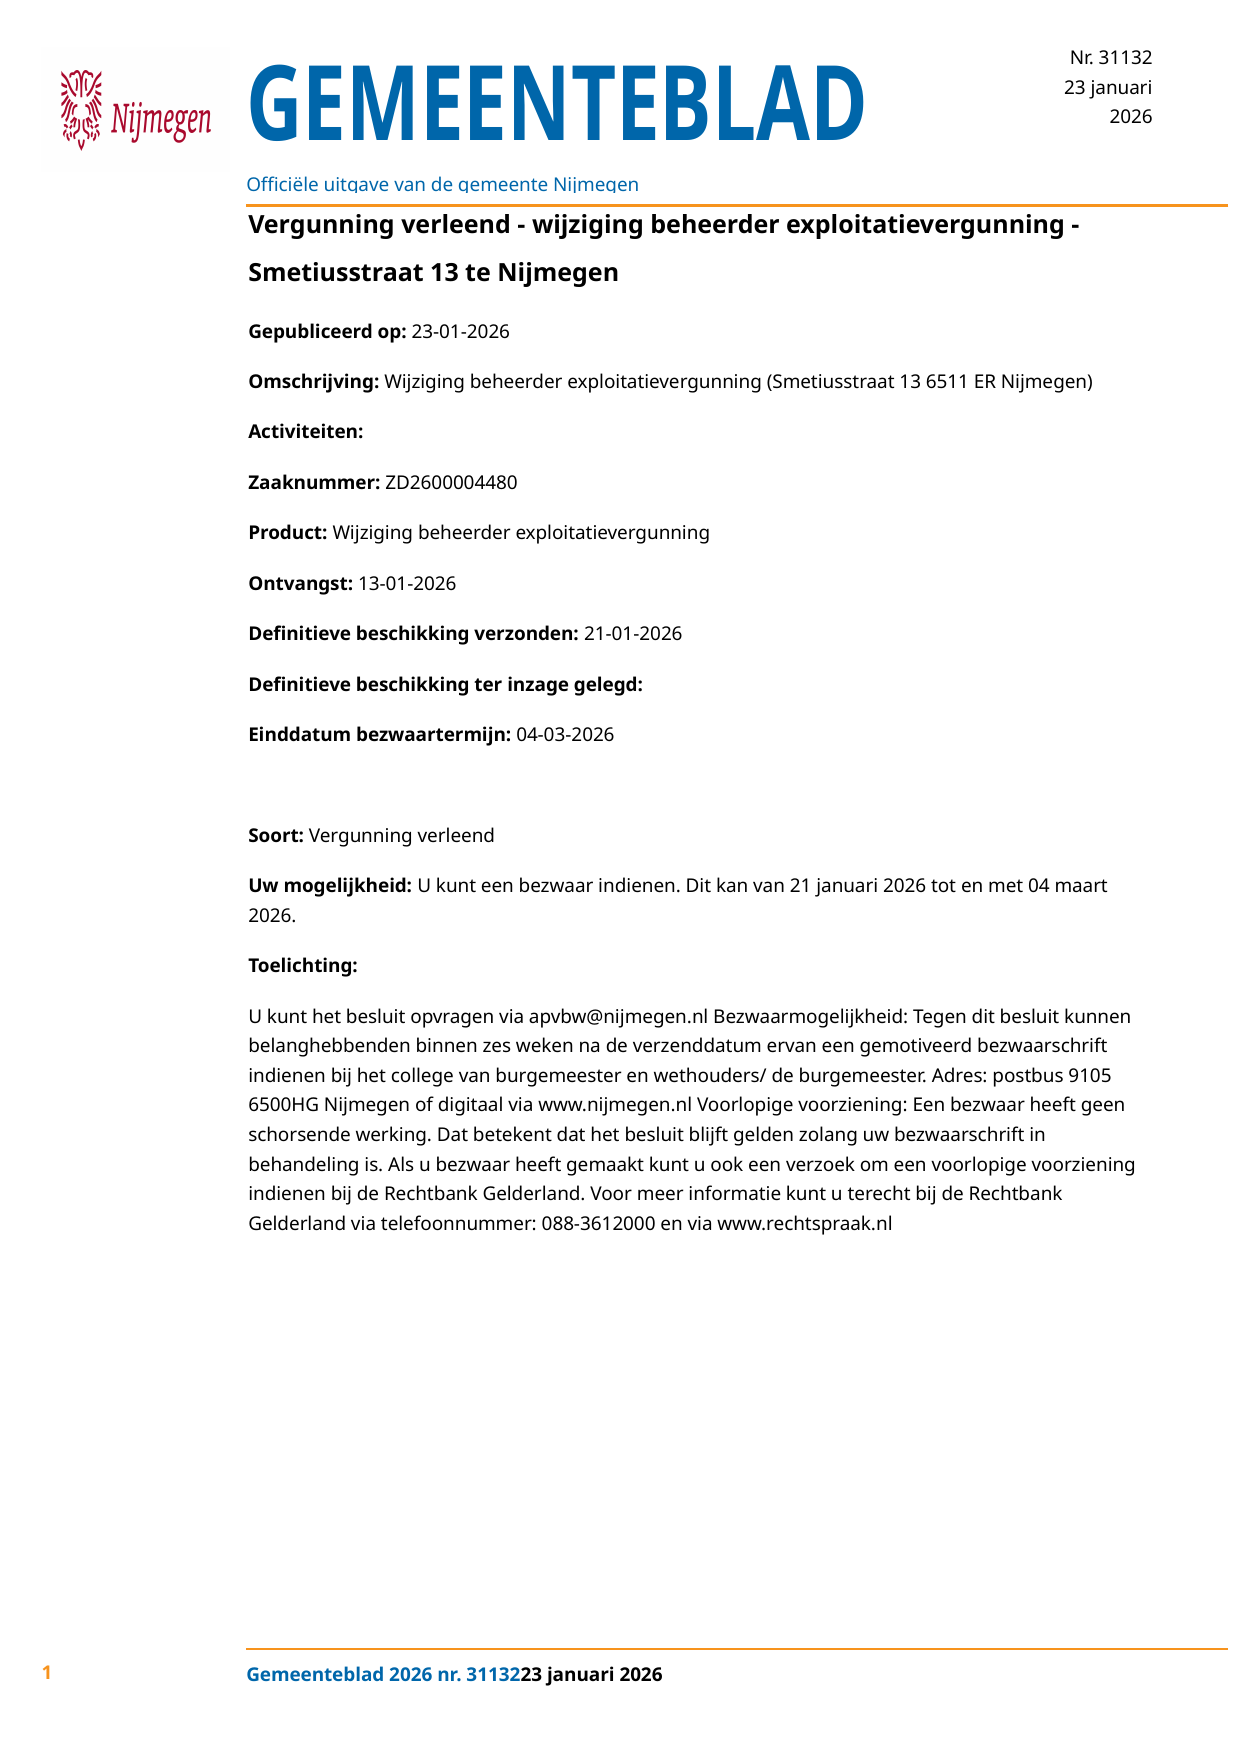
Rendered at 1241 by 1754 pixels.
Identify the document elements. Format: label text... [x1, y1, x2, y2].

text Uw mogelijkheid: U kunt een bezwaar indienen. Dit kan van 21 januari 2026 tot en met 04 maart 2026. [248, 872, 1152, 928]
text Soort: Vergunning verleend [248, 822, 1152, 848]
text Product: Wijziging beheerder exploitatievergunning [248, 519, 1152, 545]
text Vergunning verleend - wijziging beheerder exploitatievergunning - Smetiusstraat 13 te Nijmegen [248, 207, 1152, 288]
text Definitieve beschikking verzonden: 21-01-2026 [248, 620, 1152, 646]
picture [41, 47, 231, 172]
text U kunt het besluit opvragen via apvbw@nijmegen.nl Bezwaarmogelijkheid: Tegen dit besluit kunnen belanghebbenden binnen zes weken na de verzenddatum ervan een gemotiveerd bezwaarschrift indienen bij het college van burgemeester en wethouders/ de burgemeester. Adres: postbus 9105 6500HG Nijmegen of digitaal via www.nijmegen.nl Voorlopige voorziening: Een bezwaar heeft geen schorsende werking. Dat betekent dat het besluit blijft gelden zolang uw bezwaarschrift in behandeling is. Als u bezwaar heeft gemaakt kunt u ook een verzoek om een voorlopige voorziening indienen bij de Rechtbank Gelderland. Voor meer informatie kunt u terecht bij de Rechtbank Gelderland via telefoonnummer: 088-3612000 en via www.rechtspraak.nl [248, 1003, 1152, 1236]
text Omschrijving: Wijziging beheerder exploitatievergunning (Smetiusstraat 13 6511 ER Nijmegen) [248, 368, 1152, 394]
text Definitieve beschikking ter inzage gelegd: [248, 671, 1152, 697]
text Toelichting: [248, 952, 1152, 978]
text Einddatum bezwaartermijn: 04-03-2026 [248, 721, 1152, 747]
text Activiteiten: [248, 419, 1152, 444]
text Gepubliceerd op: 23-01-2026 [248, 318, 1152, 344]
text Zaaknummer: ZD2600004480 [248, 469, 1152, 495]
text Ontvangst: 13-01-2026 [248, 570, 1152, 596]
